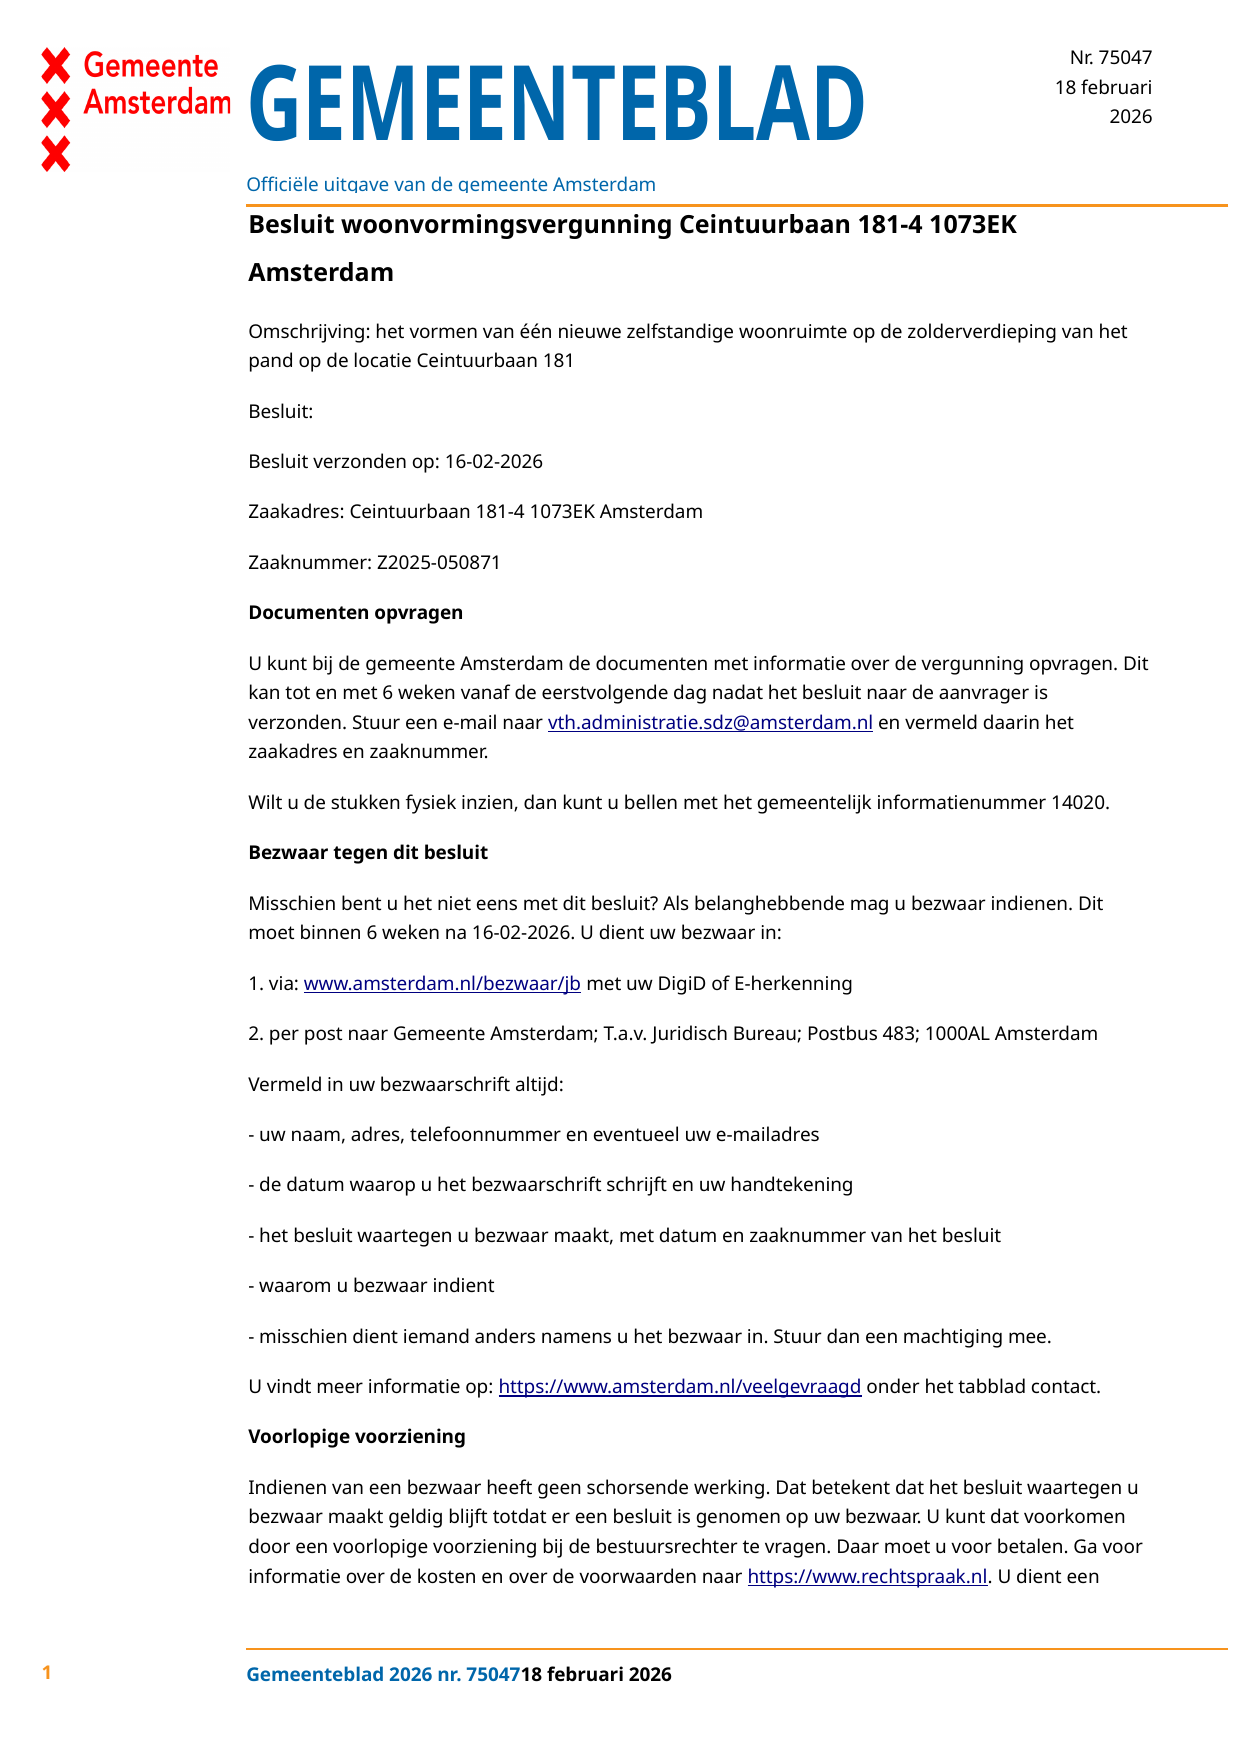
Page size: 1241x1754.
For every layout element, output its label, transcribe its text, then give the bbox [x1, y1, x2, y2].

text Vermeld in uw bezwaarschrift altijd: [248, 1071, 1152, 1097]
text - het besluit waartegen u bezwaar maakt, met datum en zaaknummer van het besluit [248, 1222, 1152, 1248]
text Documenten opvragen [248, 599, 1152, 625]
text Zaaknummer: Z2025-050871 [248, 549, 1152, 575]
text U vindt meer informatie op: https://www.amsterdam.nl/veelgevraagd onder het tabblad contact. [248, 1373, 1152, 1399]
text 1. via: www.amsterdam.nl/bezwaar/jb met uw DigiD of E-herkenning [248, 970, 1152, 996]
text - misschien dient iemand anders namens u het bezwaar in. Stuur dan een machtiging mee. [248, 1323, 1152, 1349]
text Indienen van een bezwaar heeft geen schorsende werking. Dat betekent dat het besluit waartegen u bezwaar maakt geldig blijft totdat er een besluit is genomen op uw bezwaar. U kunt dat voorkomen door een voorlopige voorziening bij de bestuursrechter te vragen. Daar moet u voor betalen. Ga voor informatie over de kosten en over de voorwaarden naar https://www.rechtspraak.nl. U dient een [248, 1474, 1152, 1589]
picture [41, 47, 231, 172]
text 2. per post naar Gemeente Amsterdam; T.a.v. Juridisch Bureau; Postbus 483; 1000AL Amsterdam [248, 1020, 1152, 1046]
text - de datum waarop u het bezwaarschrift schrijft en uw handtekening [248, 1172, 1152, 1197]
text Bezwaar tegen dit besluit [248, 839, 1152, 865]
text Besluit verzonden op: 16-02-2026 [248, 448, 1152, 474]
text Omschrijving: het vormen van één nieuwe zelfstandige woonruimte op de zolderverdieping van het pand op de locatie Ceintuurbaan 181 [248, 318, 1152, 373]
text Wilt u de stukken fysiek inzien, dan kunt u bellen met het gemeentelijk informatienummer 14020. [248, 789, 1152, 815]
text Misschien bent u het niet eens met dit besluit? Als belanghebbende mag u bezwaar indienen. Dit moet binnen 6 weken na 16-02-2026. U dient uw bezwaar in: [248, 890, 1152, 945]
text U kunt bij de gemeente Amsterdam de documenten met informatie over de vergunning opvragen. Dit kan tot en met 6 weken vanaf de eerstvolgende dag nadat het besluit naar de aanvrager is verzonden. Stuur een e-mail naar vth.administratie.sdz@amsterdam.nl en vermeld daarin het zaakadres en zaaknummer. [248, 650, 1152, 764]
text Besluit woonvormingsvergunning Ceintuurbaan 181-4 1073EK Amsterdam [248, 207, 1152, 288]
text Voorlopige voorziening [248, 1424, 1152, 1449]
text - uw naam, adres, telefoonnummer en eventueel uw e-mailadres [248, 1121, 1152, 1147]
text - waarom u bezwaar indient [248, 1272, 1152, 1298]
text Besluit: [248, 398, 1152, 424]
text Zaakadres: Ceintuurbaan 181-4 1073EK Amsterdam [248, 499, 1152, 524]
